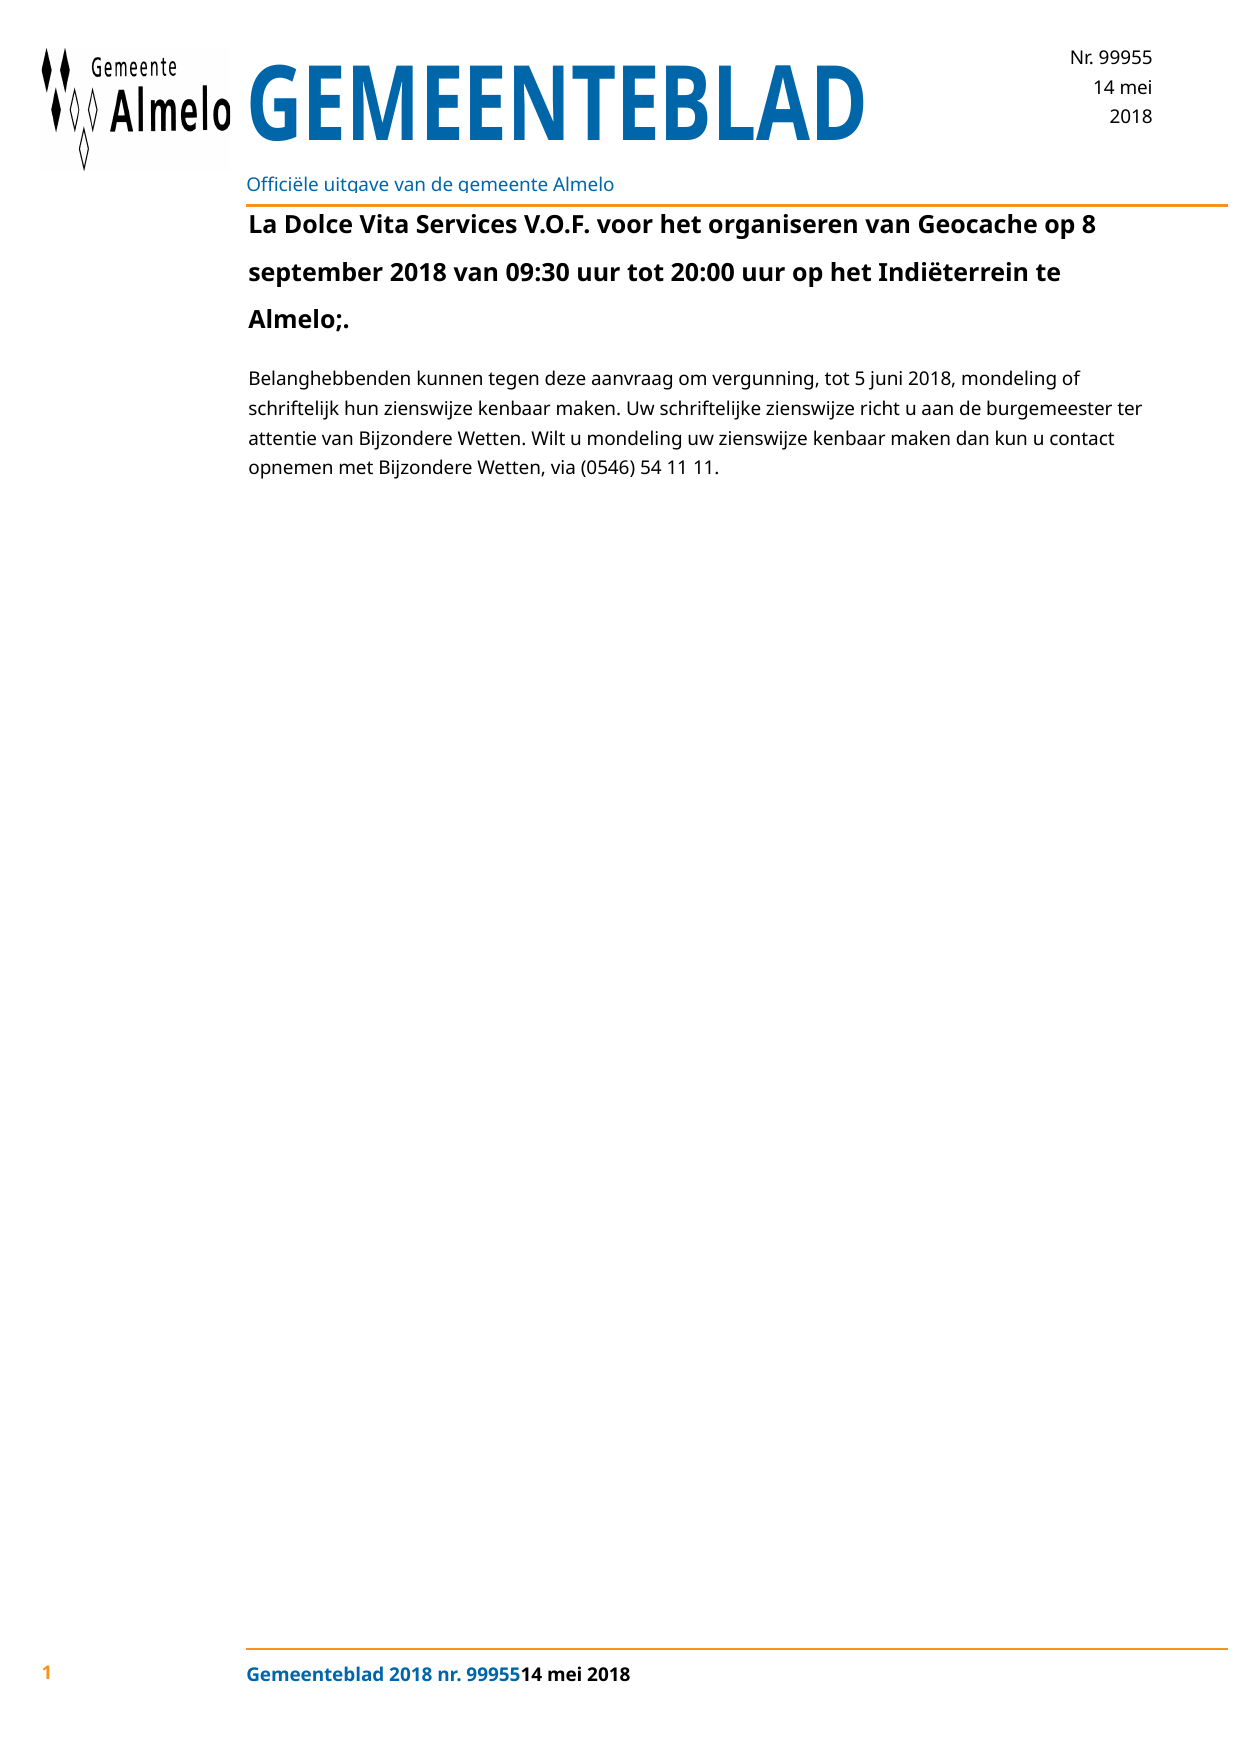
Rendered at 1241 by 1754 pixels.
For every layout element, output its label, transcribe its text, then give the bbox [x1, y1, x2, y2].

text Belanghebbenden kunnen tegen deze aanvraag om vergunning, tot 5 juni 2018, mondeling of schriftelijk hun zienswijze kenbaar maken. Uw schriftelijke zienswijze richt u aan de burgemeester ter attentie van Bijzondere Wetten. Wilt u mondeling uw zienswijze kenbaar maken dan kun u contact opnemen met Bijzondere Wetten, via (0546) 54 11 11. [248, 366, 1152, 480]
text La Dolce Vita Services V.O.F. voor het organiseren van Geocache op 8 september 2018 van 09:30 uur tot 20:00 uur op het Indiëterrein te Almelo;. [248, 207, 1152, 336]
picture [41, 47, 231, 172]
